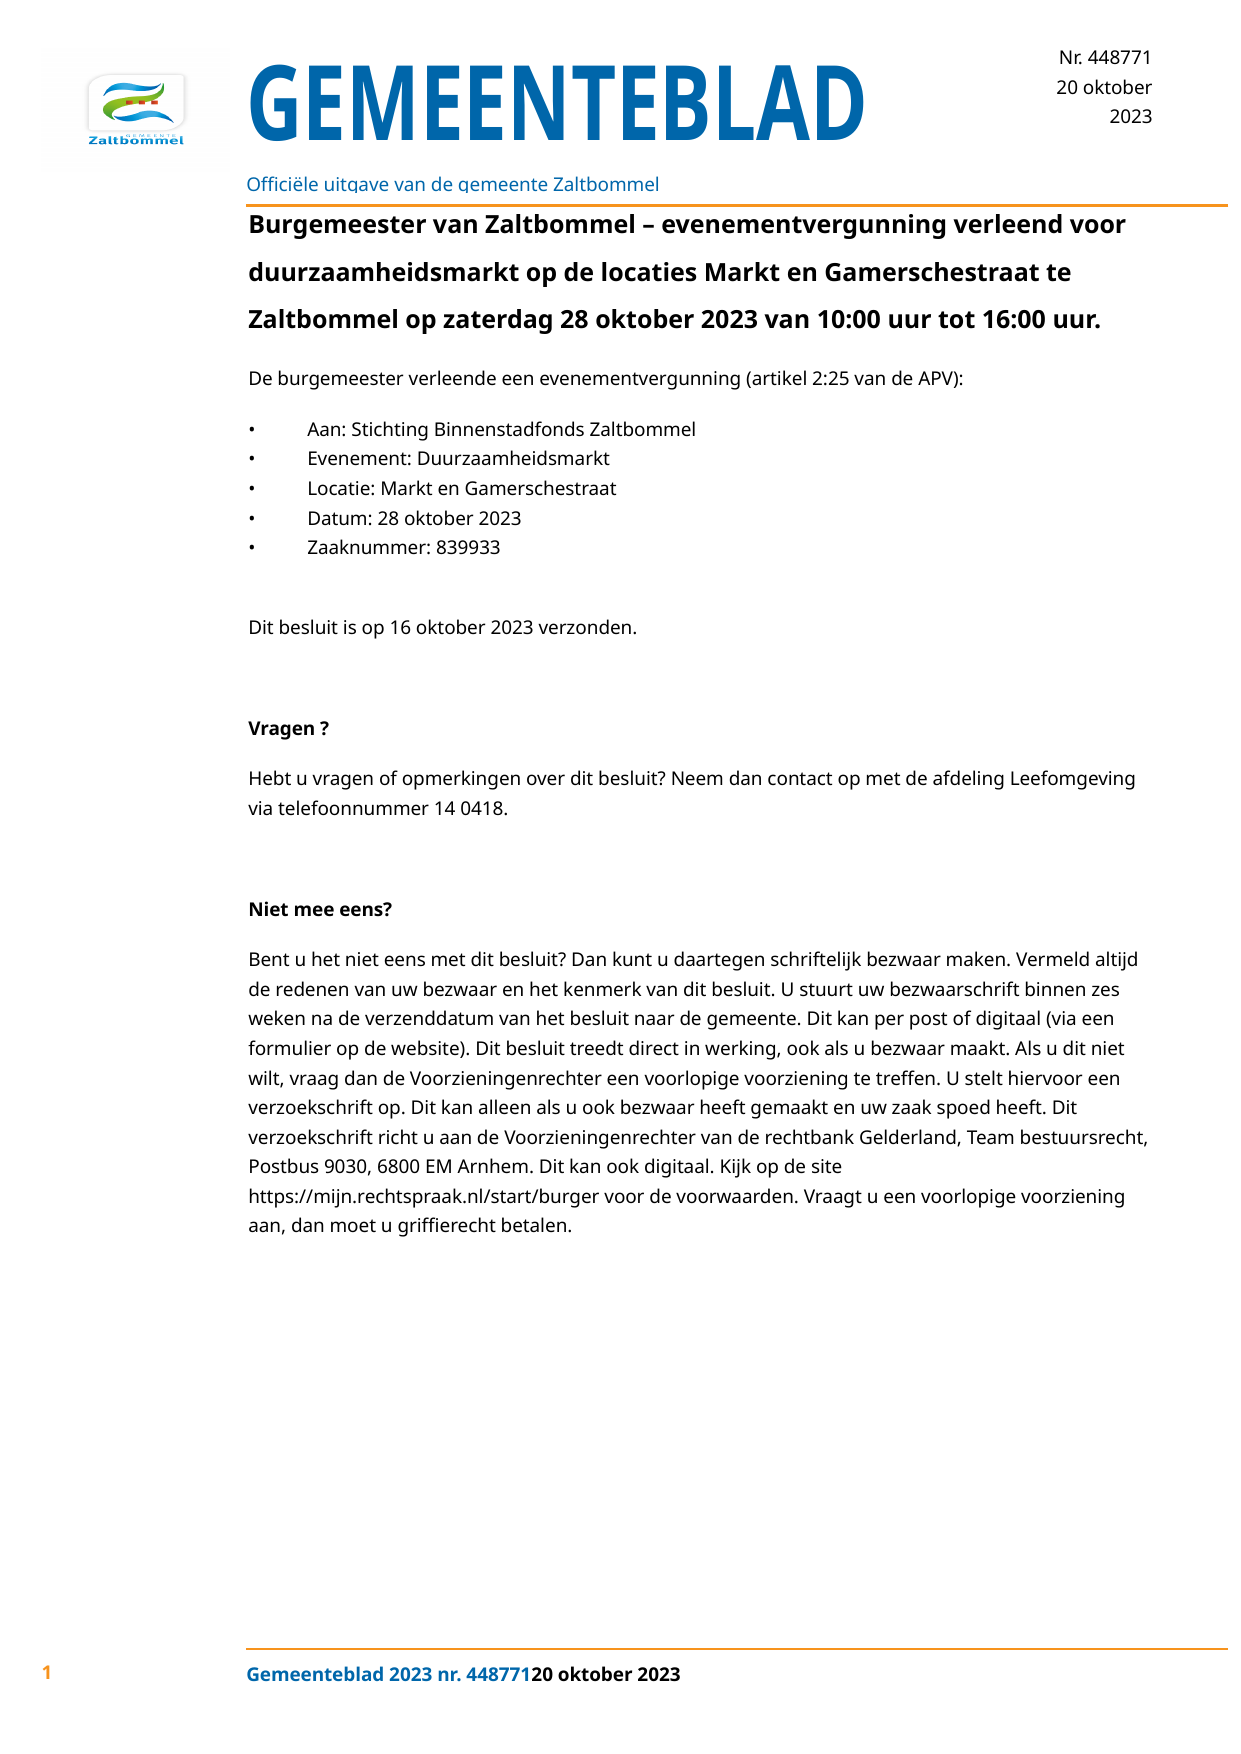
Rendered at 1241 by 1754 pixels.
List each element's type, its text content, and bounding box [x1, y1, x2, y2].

text Bent u het niet eens met dit besluit? Dan kunt u daartegen schriftelijk bezwaar maken. Vermeld altijd de redenen van uw bezwaar en het kenmerk van dit besluit. U stuurt uw bezwaarschrift binnen zes weken na de verzenddatum van het besluit naar de gemeente. Dit kan per post of digitaal (via een formulier op de website). Dit besluit treedt direct in werking, ook als u bezwaar maakt. Als u dit niet wilt, vraag dan de Voorzieningenrechter een voorlopige voorziening te treffen. U stelt hiervoor een verzoekschrift op. Dit kan alleen als u ook bezwaar heeft gemaakt en uw zaak spoed heeft. Dit verzoekschrift richt u aan de Voorzieningenrechter van de rechtbank Gelderland, Team bestuursrecht, Postbus 9030, 6800 EM Arnhem. Dit kan ook digitaal. Kijk op de site https://mijn.rechtspraak.nl/start/burger voor de voorwaarden. Vraagt u een voorlopige voorziening aan, dan moet u griffierecht betalen. [248, 946, 1152, 1238]
list Evenement: Duurzaamheidsmarkt [248, 446, 1152, 471]
text Hebt u vragen of opmerkingen over dit besluit? Neem dan contact op met de afdeling Leefomgeving via telefoonnummer 14 0418. [248, 766, 1152, 821]
text Burgemeester van Zaltbommel – evenementvergunning verleend voor duurzaamheidsmarkt op de locaties Markt en Gamerschestraat te Zaltbommel op zaterdag 28 oktober 2023 van 10:00 uur tot 16:00 uur. [248, 207, 1152, 336]
list Zaaknummer: 839933 [248, 534, 1152, 560]
text Vragen ? [248, 715, 1152, 741]
list Aan: Stichting Binnenstadfonds Zaltbommel [248, 416, 1152, 442]
list Datum: 28 oktober 2023 [248, 505, 1152, 530]
text Dit besluit is op 16 oktober 2023 verzonden. [248, 614, 1152, 640]
text De burgemeester verleende een evenementvergunning (artikel 2:25 van de APV): [248, 366, 1152, 391]
picture [41, 47, 231, 172]
text Niet mee eens? [248, 896, 1152, 922]
list Locatie: Markt en Gamerschestraat [248, 475, 1152, 501]
